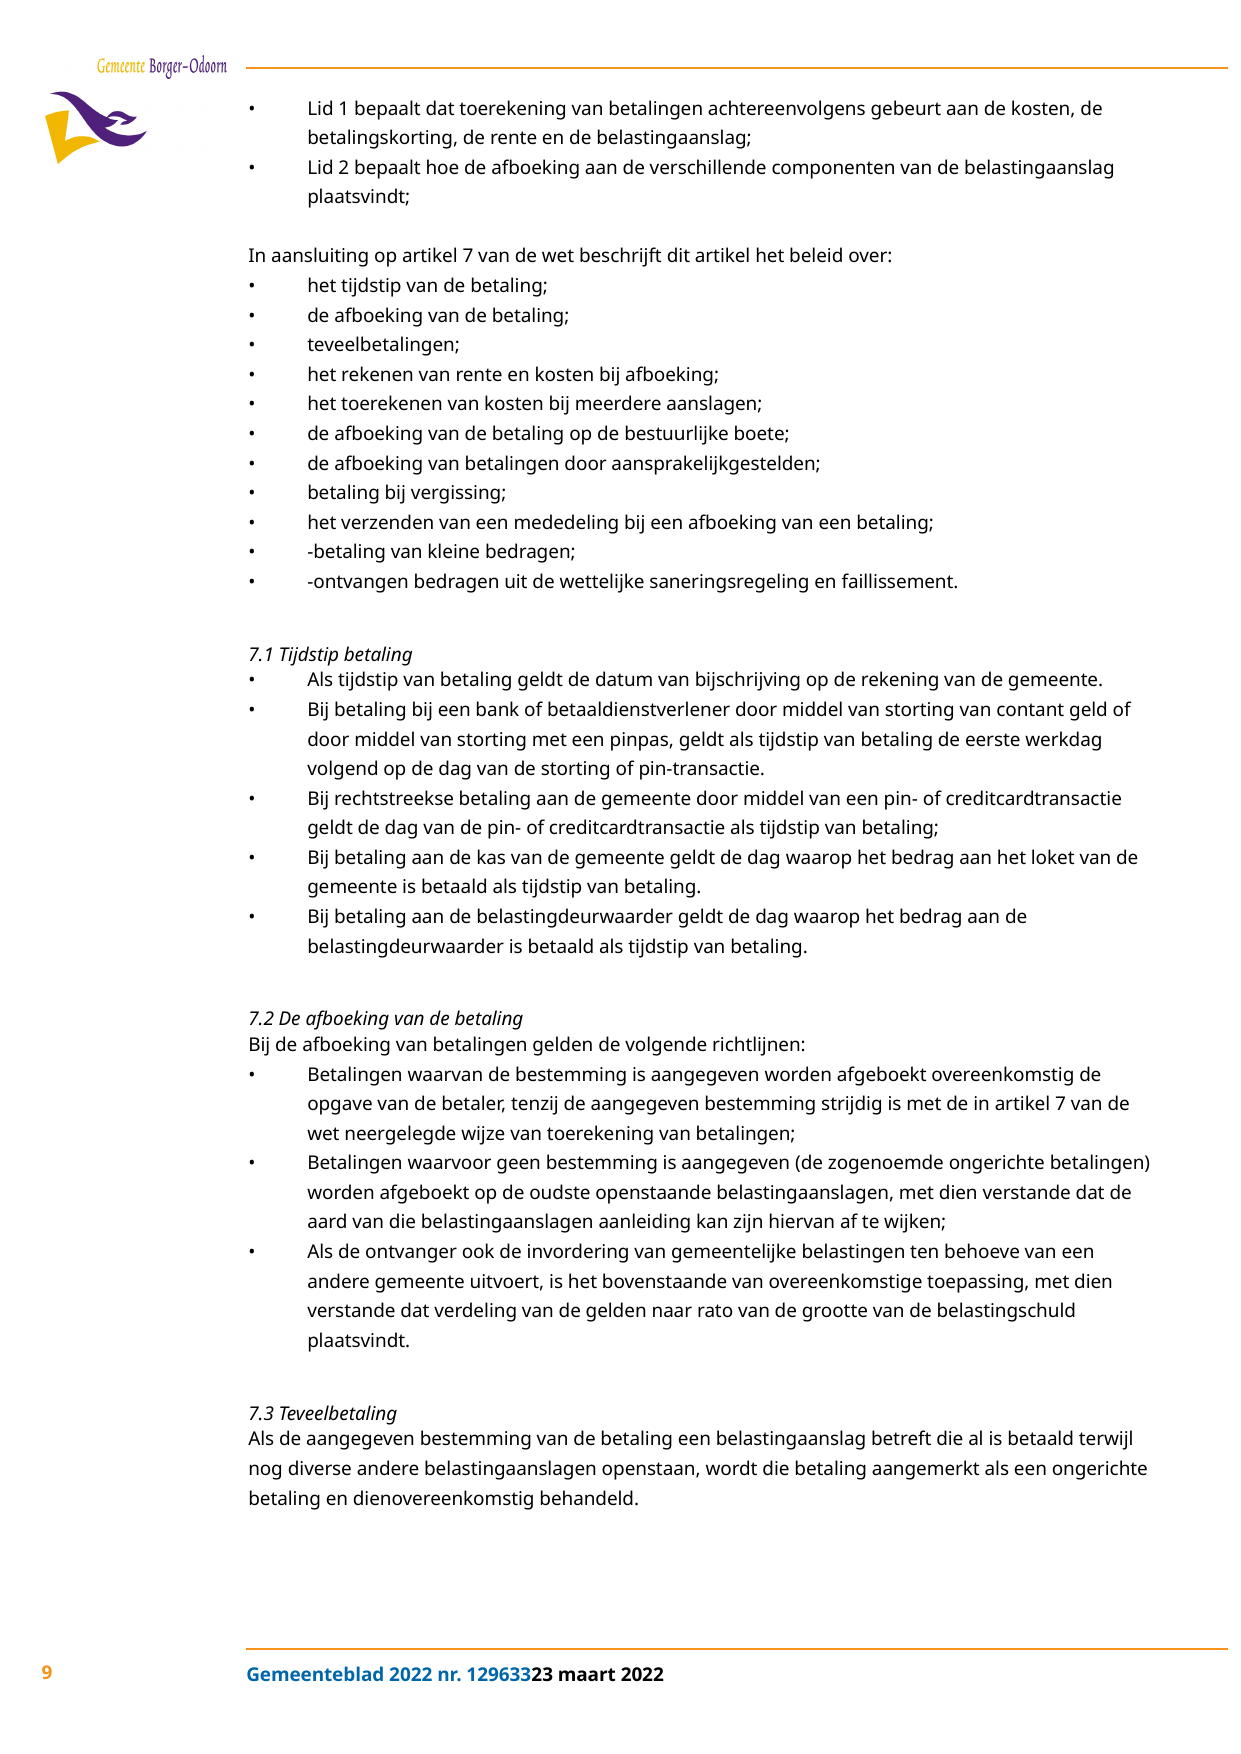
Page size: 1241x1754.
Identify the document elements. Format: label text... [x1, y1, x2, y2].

list -ontvangen bedragen uit de wettelijke saneringsregeling en faillissement. [248, 568, 1152, 594]
list Als tijdstip van betaling geldt de datum van bijschrijving op de rekening van de gemeente. [248, 667, 1152, 692]
text 7.3 Teveelbetaling [248, 1400, 1152, 1426]
list de afboeking van betalingen door aansprakelijkgestelden; [248, 450, 1152, 476]
text 7.1 Tijdstip betaling [248, 641, 1152, 667]
list Bij rechtstreekse betaling aan de gemeente door middel van een pin- of creditcardtransactie geldt de dag van de pin- of creditcardtransactie als tijdstip van betaling; [248, 785, 1152, 840]
list betaling bij vergissing; [248, 479, 1152, 505]
list de afboeking van de betaling; [248, 302, 1152, 328]
text 7.2 De afboeking van de betaling [248, 1006, 1152, 1031]
list Bij betaling aan de kas van de gemeente geldt de dag waarop het bedrag aan het loket van de gemeente is betaald als tijdstip van betaling. [248, 844, 1152, 899]
list Bij betaling aan de belastingdeurwaarder geldt de dag waarop het bedrag aan de belastingdeurwaarder is betaald als tijdstip van betaling. [248, 903, 1152, 958]
list Betalingen waarvan de bestemming is aangegeven worden afgeboekt overeenkomstig de opgave van de betaler, tenzij de aangegeven bestemming strijdig is met de in artikel 7 van de wet neergelegde wijze van toerekening van betalingen; [248, 1061, 1152, 1146]
list het rekenen van rente en kosten bij afboeking; [248, 361, 1152, 387]
list de afboeking van de betaling op de bestuurlijke boete; [248, 420, 1152, 446]
picture [41, 47, 231, 172]
list het tijdstip van de betaling; [248, 272, 1152, 298]
text In aansluiting op artikel 7 van de wet beschrijft dit artikel het beleid over: [248, 243, 1152, 268]
list Als de ontvanger ook de invordering van gemeentelijke belastingen ten behoeve van een andere gemeente uitvoert, is het bovenstaande van overeenkomstige toepassing, met dien verstande dat verdeling van de gelden naar rato van de grootte van de belastingschuld plaatsvindt. [248, 1238, 1152, 1353]
list Betalingen waarvoor geen bestemming is aangegeven (de zogenoemde ongerichte betalingen) worden afgeboekt op de oudste openstaande belastingaanslagen, met dien verstande dat de aard van die belastingaanslagen aanleiding kan zijn hiervan af te wijken; [248, 1149, 1152, 1234]
list teveelbetalingen; [248, 331, 1152, 357]
list het verzenden van een mededeling bij een afboeking van een betaling; [248, 509, 1152, 535]
list -betaling van kleine bedragen; [248, 538, 1152, 564]
list Lid 1 bepaalt dat toerekening van betalingen achtereenvolgens gebeurt aan de kosten, de betalingskorting, de rente en de belastingaanslag; [248, 95, 1152, 150]
text Bij de afboeking van betalingen gelden de volgende richtlijnen: [248, 1031, 1152, 1057]
list Lid 2 bepaalt hoe de afboeking aan de verschillende componenten van de belastingaanslag plaatsvindt; [248, 154, 1152, 209]
list het toerekenen van kosten bij meerdere aanslagen; [248, 391, 1152, 416]
text Als de aangegeven bestemming van de betaling een belastingaanslag betreft die al is betaald terwijl nog diverse andere belastingaanslagen openstaan, wordt die betaling aangemerkt als een ongerichte betaling en dienovereenkomstig behandeld. [248, 1426, 1152, 1510]
list Bij betaling bij een bank of betaaldienstverlener door middel van storting van contant geld of door middel van storting met een pinpas, geldt als tijdstip van betaling de eerste werkdag volgend op de dag van de storting of pin-transactie. [248, 696, 1152, 781]
